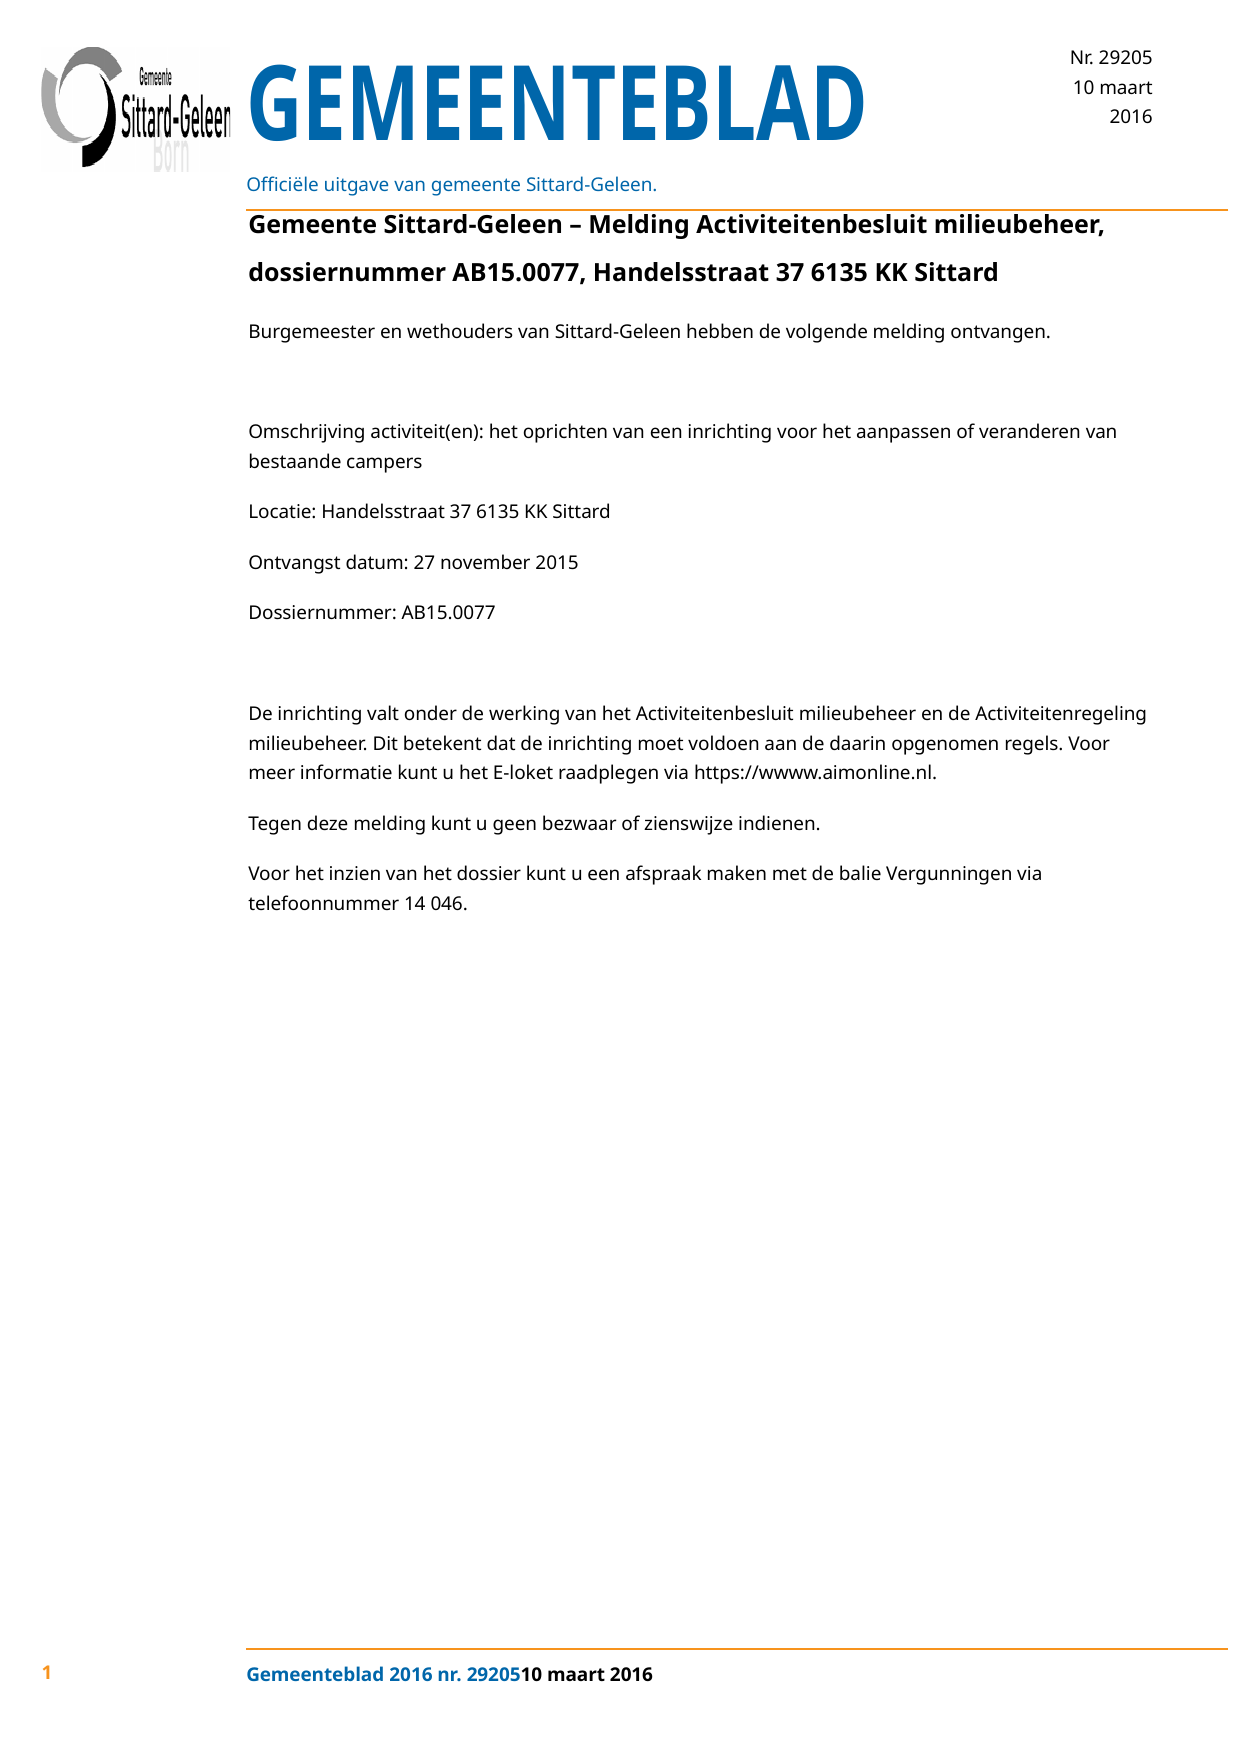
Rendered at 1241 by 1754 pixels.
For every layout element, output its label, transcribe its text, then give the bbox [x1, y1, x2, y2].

text Gemeente Sittard-Geleen – Melding Activiteitenbesluit milieubeheer, dossiernummer AB15.0077, Handelsstraat 37 6135 KK Sittard [248, 211, 1152, 288]
text Voor het inzien van het dossier kunt u een afspraak maken met de balie Vergunningen via telefoonnummer 14 046. [248, 860, 1152, 916]
text Tegen deze melding kunt u geen bezwaar of zienswijze indienen. [248, 810, 1152, 836]
text Dossiernummer: AB15.0077 [248, 599, 1152, 625]
text Ontvangst datum: 27 november 2015 [248, 549, 1152, 575]
text Burgemeester en wethouders van Sittard-Geleen hebben de volgende melding ontvangen. [248, 318, 1152, 344]
text De inrichting valt onder de werking van het Activiteitenbesluit milieubeheer en de Activiteitenregeling milieubeheer. Dit betekent dat de inrichting moet voldoen aan de daarin opgenomen regels. Voor meer informatie kunt u het E-loket raadplegen via https://wwww.aimonline.nl. [248, 700, 1152, 785]
text Omschrijving activiteit(en): het oprichten van een inrichting voor het aanpassen of veranderen van bestaande campers [248, 419, 1152, 474]
text Locatie: Handelsstraat 37 6135 KK Sittard [248, 499, 1152, 524]
picture [41, 47, 231, 172]
